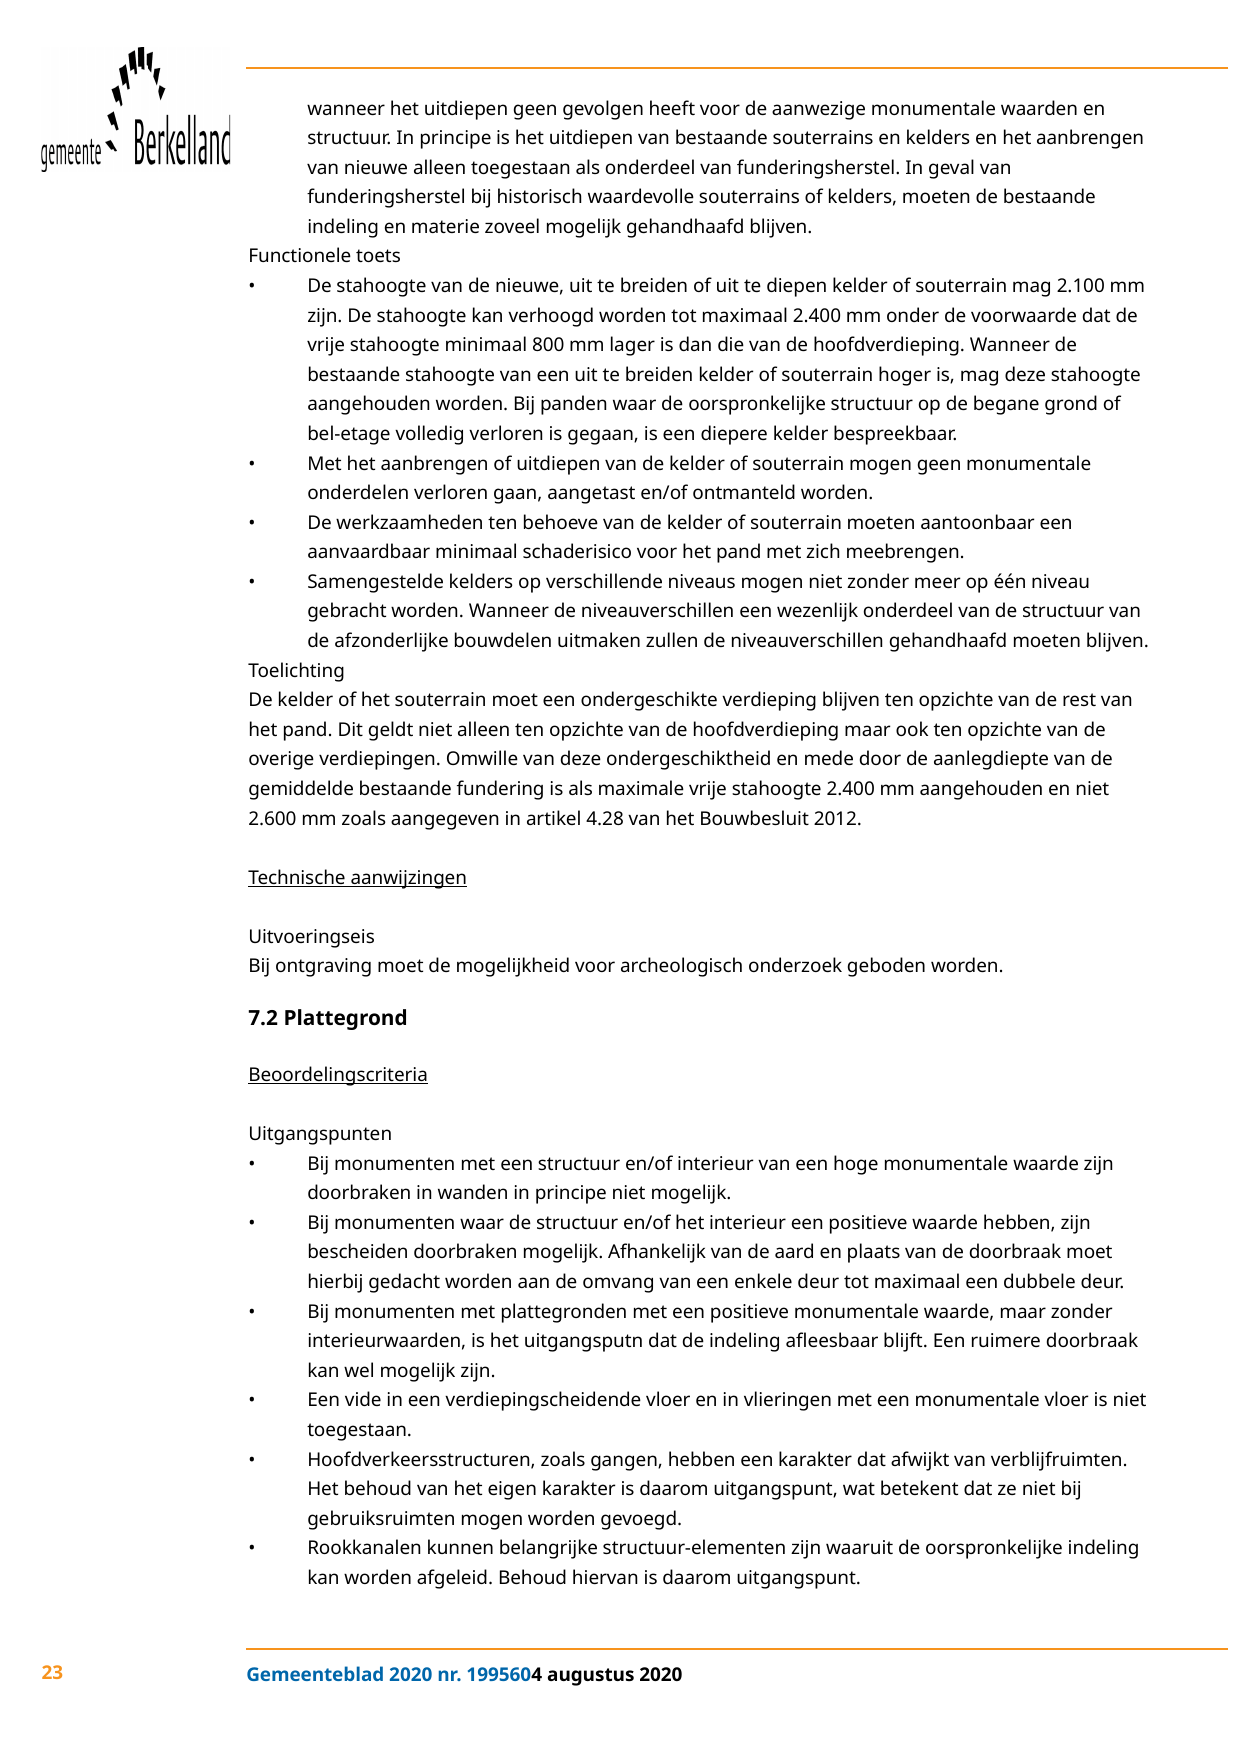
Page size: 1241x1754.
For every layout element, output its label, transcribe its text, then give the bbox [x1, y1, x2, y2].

text Functionele toets [248, 243, 1152, 268]
list Bij monumenten met een structuur en/of interieur van een hoge monumentale waarde zijn doorbraken in wanden in principe niet mogelijk. [248, 1150, 1152, 1205]
list De werkzaamheden ten behoeve van de kelder of souterrain moeten aantoonbaar een aanvaardbaar minimaal schaderisico voor het pand met zich meebrengen. [248, 509, 1152, 564]
text Bij ontgraving moet de mogelijkheid voor archeologisch onderzoek geboden worden. [248, 953, 1152, 978]
list Samengestelde kelders op verschillende niveaus mogen niet zonder meer op één niveau gebracht worden. Wanneer de niveauverschillen een wezenlijk onderdeel van de structuur van de afzonderlijke bouwdelen uitmaken zullen de niveauverschillen gehandhaafd moeten blijven. [248, 568, 1152, 653]
text Beoordelingscriteria [248, 1061, 1152, 1087]
list Met het aanbrengen of uitdiepen van de kelder of souterrain mogen geen monumentale onderdelen verloren gaan, aangetast en/of ontmanteld worden. [248, 450, 1152, 505]
list wanneer het uitdiepen geen gevolgen heeft voor de aanwezige monumentale waarden en structuur. In principe is het uitdiepen van bestaande souterrains en kelders en het aanbrengen van nieuwe alleen toegestaan als onderdeel van funderingsherstel. In geval van funderingsherstel bij historisch waardevolle souterrains of kelders, moeten de bestaande indeling en materie zoveel mogelijk gehandhaafd blijven. [248, 95, 1152, 239]
text Toelichting [248, 657, 1152, 683]
text 7.2 Plattegrond [248, 1003, 1152, 1032]
list De stahoogte van de nieuwe, uit te breiden of uit te diepen kelder of souterrain mag 2.100 mm zijn. De stahoogte kan verhoogd worden tot maximaal 2.400 mm onder de voorwaarde dat de vrije stahoogte minimaal 800 mm lager is dan die van de hoofdverdieping. Wanneer de bestaande stahoogte van een uit te breiden kelder of souterrain hoger is, mag deze stahoogte aangehouden worden. Bij panden waar de oorspronkelijke structuur op de begane grond of bel-etage volledig verloren is gegaan, is een diepere kelder bespreekbaar. [248, 272, 1152, 446]
list Bij monumenten met plattegronden met een positieve monumentale waarde, maar zonder interieurwaarden, is het uitgangsputn dat de indeling afleesbaar blijft. Een ruimere doorbraak kan wel mogelijk zijn. [248, 1298, 1152, 1383]
list Hoofdverkeersstructuren, zoals gangen, hebben een karakter dat afwijkt van verblijfruimten. Het behoud van het eigen karakter is daarom uitgangspunt, wat betekent dat ze niet bij gebruiksruimten mogen worden gevoegd. [248, 1446, 1152, 1531]
text Technische aanwijzingen [248, 864, 1152, 890]
list Een vide in een verdiepingscheidende vloer en in vlieringen met een monumentale vloer is niet toegestaan. [248, 1387, 1152, 1442]
picture [41, 47, 231, 172]
list Bij monumenten waar de structuur en/of het interieur een positieve waarde hebben, zijn bescheiden doorbraken mogelijk. Afhankelijk van de aard en plaats van de doorbraak moet hierbij gedacht worden aan de omvang van een enkele deur tot maximaal een dubbele deur. [248, 1209, 1152, 1294]
text De kelder of het souterrain moet een ondergeschikte verdieping blijven ten opzichte van de rest van het pand. Dit geldt niet alleen ten opzichte van de hoofdverdieping maar ook ten opzichte van de overige verdiepingen. Omwille van deze ondergeschiktheid en mede door de aanlegdiepte van de gemiddelde bestaande fundering is als maximale vrije stahoogte 2.400 mm aangehouden en niet 2.600 mm zoals aangegeven in artikel 4.28 van het Bouwbesluit 2012. [248, 686, 1152, 831]
list Rookkanalen kunnen belangrijke structuur-elementen zijn waaruit de oorspronkelijke indeling kan worden afgeleid. Behoud hiervan is daarom uitgangspunt. [248, 1534, 1152, 1590]
text Uitvoeringseis [248, 923, 1152, 949]
text Uitgangspunten [248, 1120, 1152, 1146]
